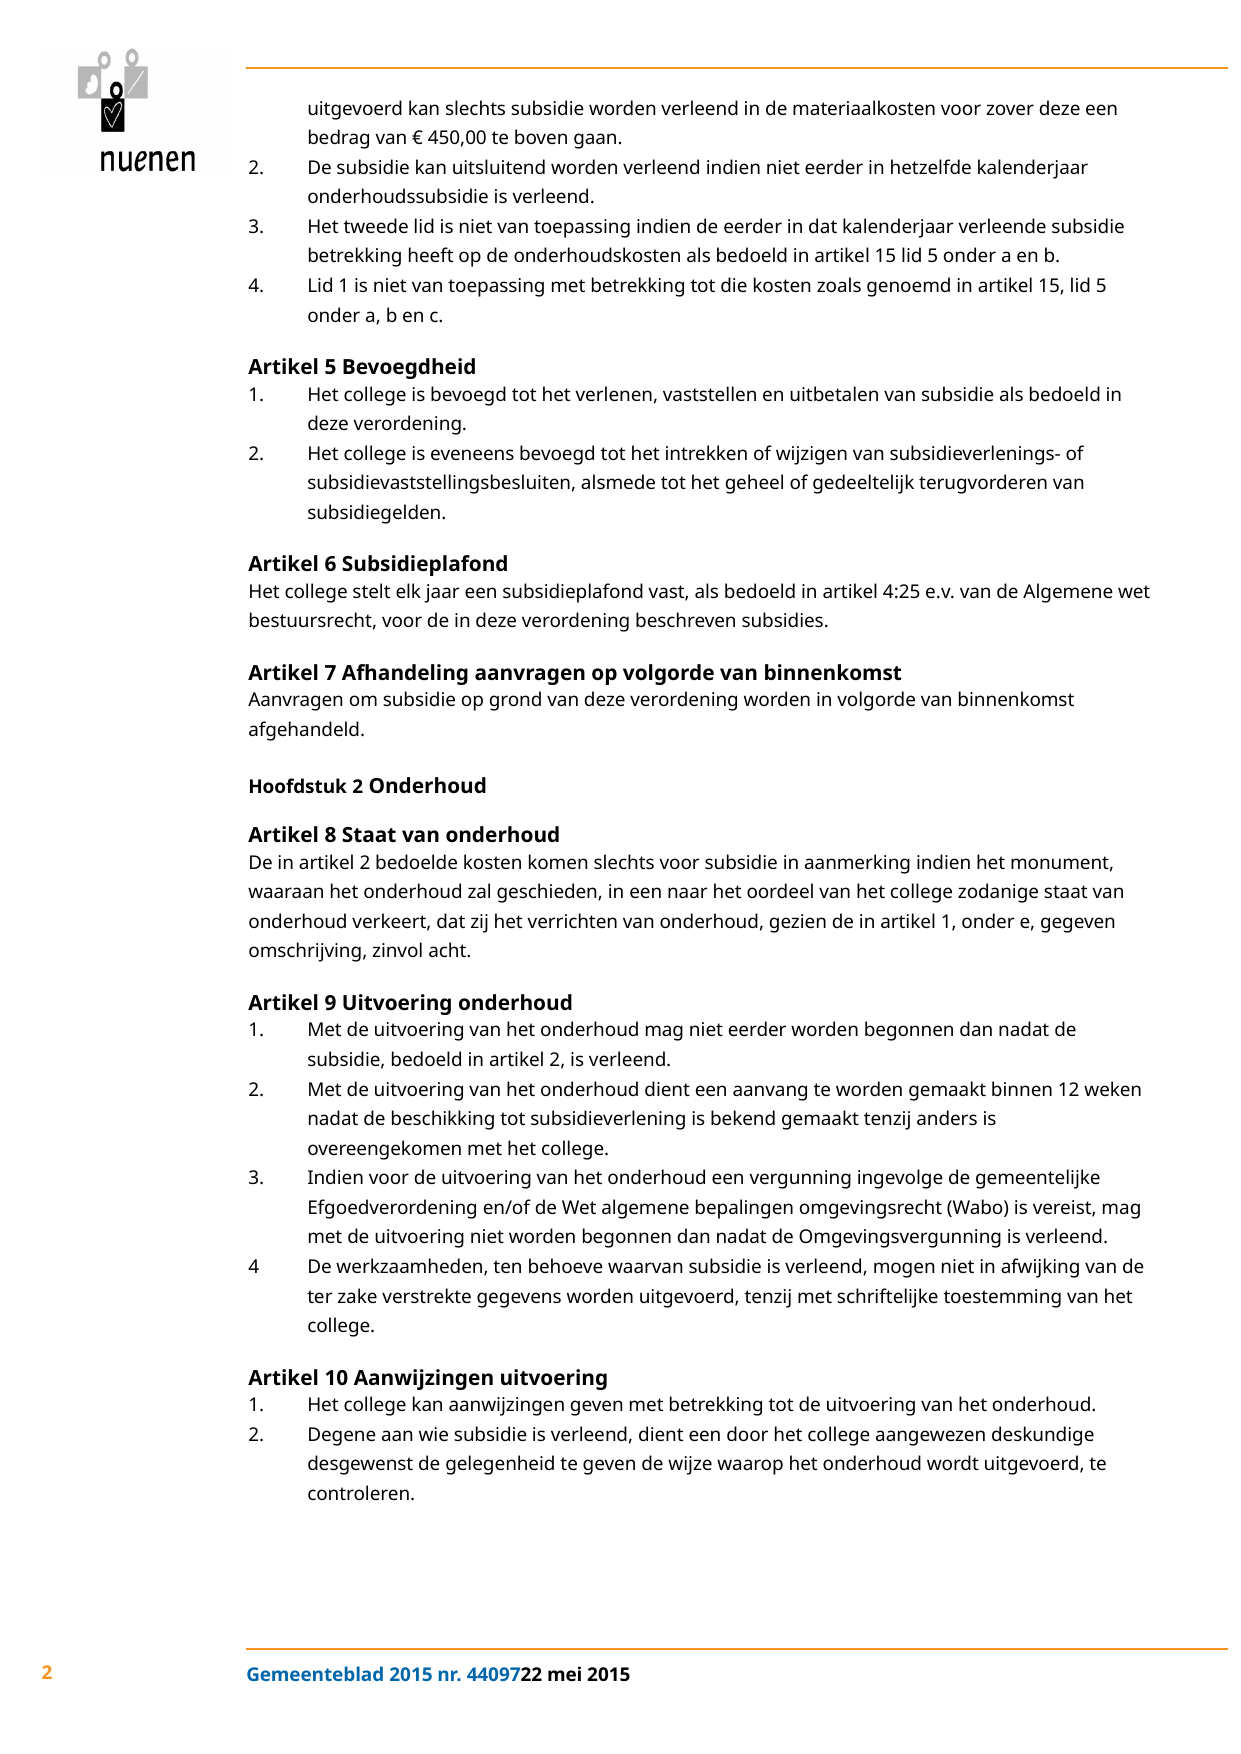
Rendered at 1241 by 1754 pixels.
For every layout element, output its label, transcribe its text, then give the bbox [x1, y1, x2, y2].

list Met de uitvoering van het onderhoud mag niet eerder worden begonnen dan nadat de subsidie, bedoeld in artikel 2, is verleend. [248, 1017, 1152, 1072]
list Het college kan aanwijzingen geven met betrekking tot de uitvoering van het onderhoud. [248, 1391, 1152, 1417]
text Artikel 9 Uitvoering onderhoud [248, 988, 1152, 1017]
text De in artikel 2 bedoelde kosten komen slechts voor subsidie in aanmerking indien het monument, waaraan het onderhoud zal geschieden, in een naar het oordeel van het college zodanige staat van onderhoud verkeert, dat zij het verrichten van onderhoud, gezien de in artikel 1, onder e, gegeven omschrijving, zinvol acht. [248, 849, 1152, 963]
text Hoofdstuk 2 Onderhoud [248, 771, 1152, 800]
list Het tweede lid is niet van toepassing indien de eerder in dat kalenderjaar verleende subsidie betrekking heeft op de onderhoudskosten als bedoeld in artikel 15 lid 5 onder a en b. [248, 213, 1152, 268]
list Lid 1 is niet van toepassing met betrekking tot die kosten zoals genoemd in artikel 15, lid 5 onder a, b en c. [248, 272, 1152, 328]
list uitgevoerd kan slechts subsidie worden verleend in de materiaalkosten voor zover deze een bedrag van € 450,00 te boven gaan. [248, 95, 1152, 150]
picture [41, 47, 231, 172]
list Indien voor de uitvoering van het onderhoud een vergunning ingevolge de gemeentelijke Efgoedverordening en/of de Wet algemene bepalingen omgevingsrecht (Wabo) is vereist, mag met de uitvoering niet worden begonnen dan nadat de Omgevingsvergunning is verleend. [248, 1164, 1152, 1249]
text Aanvragen om subsidie op grond van deze verordening worden in volgorde van binnenkomst afgehandeld. [248, 686, 1152, 742]
list De subsidie kan uitsluitend worden verleend indien niet eerder in hetzelfde kalenderjaar onderhoudssubsidie is verleend. [248, 154, 1152, 209]
text Artikel 8 Staat van onderhoud [248, 821, 1152, 849]
text Artikel 5 Bevoegdheid [248, 352, 1152, 381]
list Het college is bevoegd tot het verlenen, vaststellen en uitbetalen van subsidie als bedoeld in deze verordening. [248, 381, 1152, 436]
text Artikel 7 Afhandeling aanvragen op volgorde van binnenkomst [248, 658, 1152, 686]
text Artikel 10 Aanwijzingen uitvoering [248, 1363, 1152, 1391]
text Het college stelt elk jaar een subsidieplafond vast, als bedoeld in artikel 4:25 e.v. van de Algemene wet bestuursrecht, voor de in deze verordening beschreven subsidies. [248, 578, 1152, 633]
list Met de uitvoering van het onderhoud dient een aanvang te worden gemaakt binnen 12 weken nadat de beschikking tot subsidieverlening is bekend gemaakt tenzij anders is overeengekomen met het college. [248, 1076, 1152, 1161]
list Het college is eveneens bevoegd tot het intrekken of wijzigen van subsidieverlenings- of subsidievaststellingsbesluiten, alsmede tot het geheel of gedeeltelijk terugvorderen van subsidiegelden. [248, 440, 1152, 525]
list De werkzaamheden, ten behoeve waarvan subsidie is verleend, mogen niet in afwijking van de ter zake verstrekte gegevens worden uitgevoerd, tenzij met schriftelijke toestemming van het college. [248, 1253, 1152, 1338]
text Artikel 6 Subsidieplafond [248, 549, 1152, 578]
list Degene aan wie subsidie is verleend, dient een door het college aangewezen deskundige desgewenst de gelegenheid te geven de wijze waarop het onderhoud wordt uitgevoerd, te controleren. [248, 1421, 1152, 1506]
